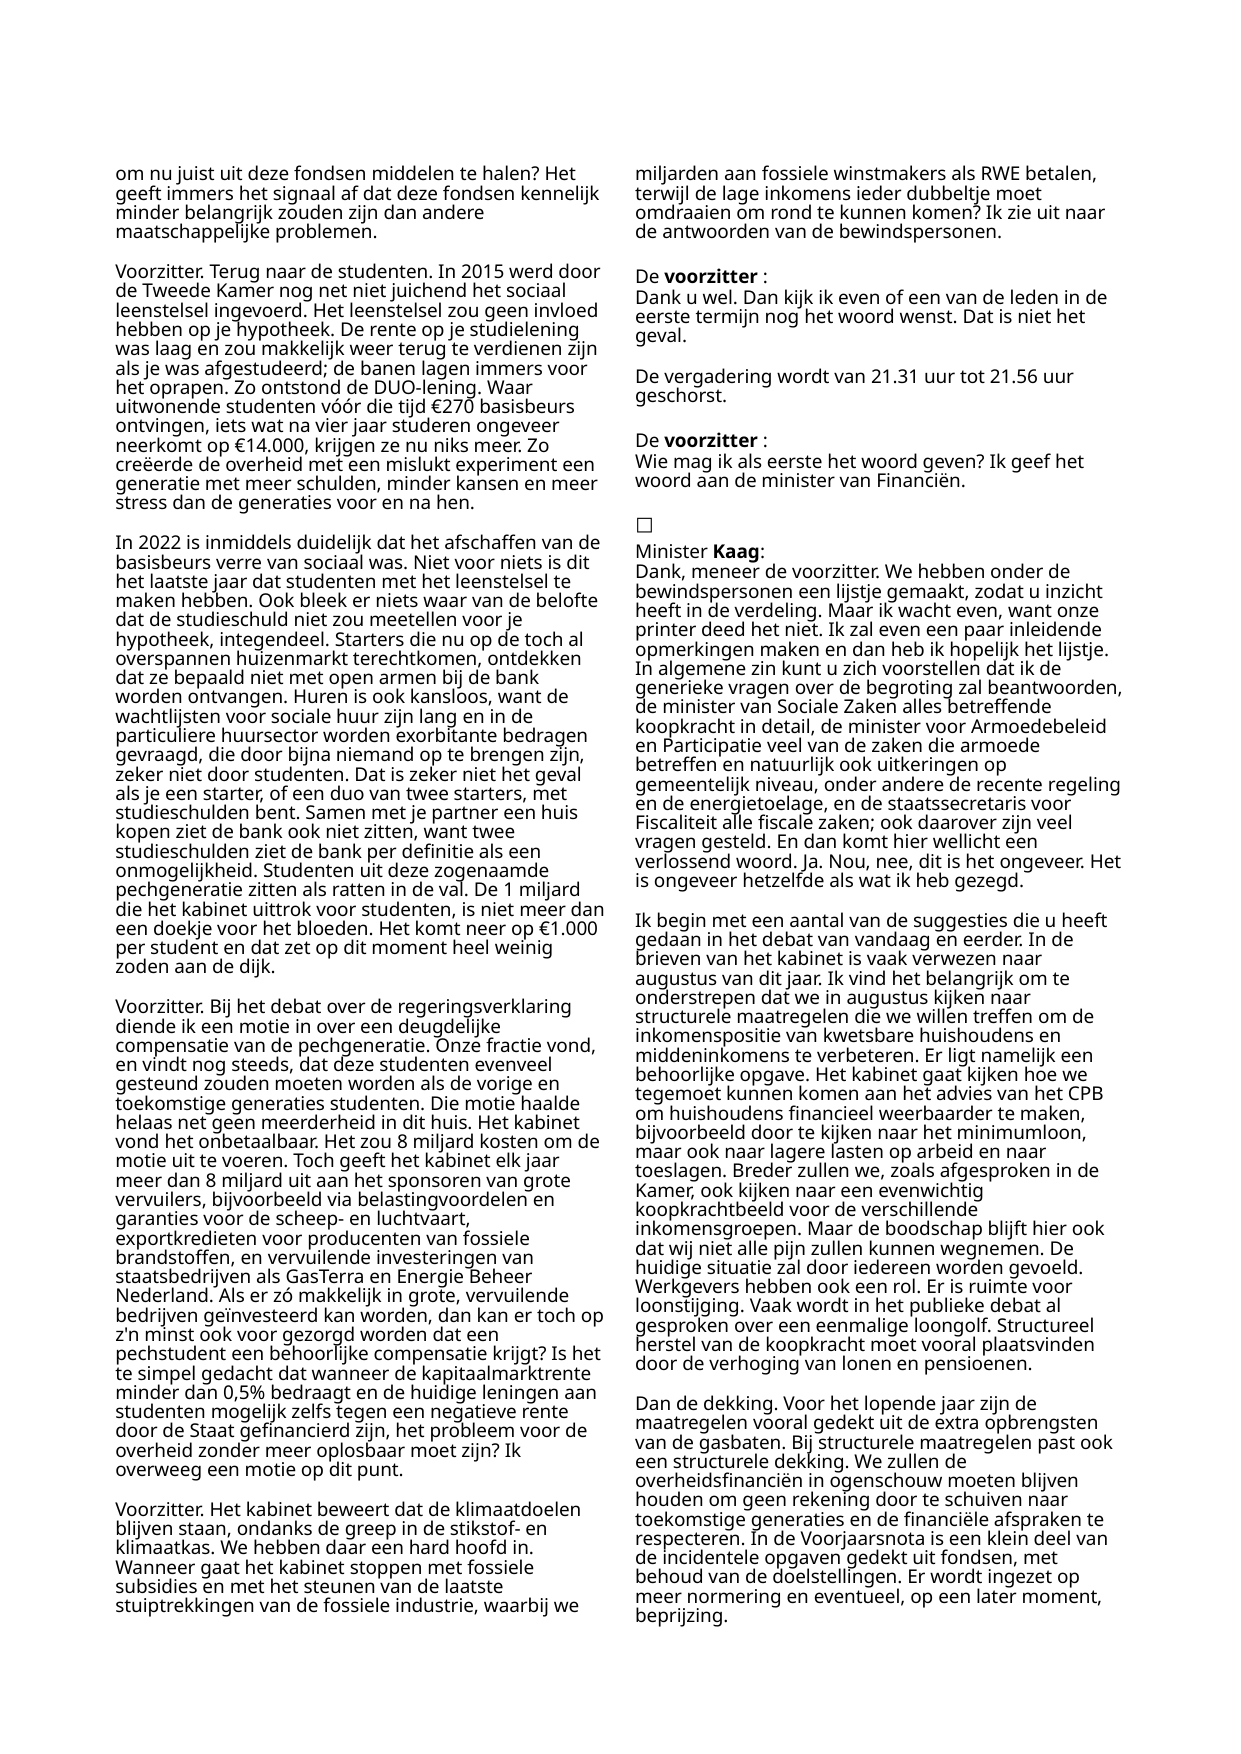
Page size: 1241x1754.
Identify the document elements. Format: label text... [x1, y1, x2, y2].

text Ik begin met een aantal van de suggesties die u heeft gedaan in het debat van vandaag en eerder. In de brieven van het kabinet is vaak verwezen naar augustus van dit jaar. Ik vind het belangrijk om te onderstrepen dat we in augustus kijken naar structurele maatregelen die we willen treffen om de inkomenspositie van kwetsbare huishoudens en middeninkomens te verbeteren. Er ligt namelijk een behoorlijke opgave. Het kabinet gaat kijken hoe we tegemoet kunnen komen aan het advies van het CPB om huishoudens financieel weerbaarder te maken, bijvoorbeeld door te kijken naar het minimumloon, maar ook naar lagere lasten op arbeid en naar toeslagen. Breder zullen we, zoals afgesproken in de Kamer, ook kijken naar een evenwichtig koopkrachtbeeld voor de verschillende inkomensgroepen. Maar de boodschap blijft hier ook dat wij niet alle pijn zullen kunnen wegnemen. De huidige situatie zal door iedereen worden gevoeld. Werkgevers hebben ook een rol. Er is ruimte voor loonstijging. Vaak wordt in het publieke debat al gesproken over een eenmalige loongolf. Structureel herstel van de koopkracht moet vooral plaatsvinden door de verhoging van lonen en pensioenen. [635, 912, 1125, 1374]
text Dan de dekking. Voor het lopende jaar zijn de maatregelen vooral gedekt uit de extra opbrengsten van de gasbaten. Bij structurele maatregelen past ook een structurele dekking. We zullen de overheidsfinanciën in ogenschouw moeten blijven houden om geen rekening door te schuiven naar toekomstige generaties en de financiële afspraken te respecteren. In de Voorjaarsnota is een klein deel van de incidentele opgaven gedekt uit fondsen, met behoud van de doelstellingen. Er wordt ingezet op meer normering en eventueel, op een later moment, beprijzing. [635, 1395, 1125, 1626]
text om nu juist uit deze fondsen middelen te halen? Het geeft immers het signaal af dat deze fondsen kennelijk minder belangrijk zouden zijn dan andere maatschappelijke problemen. [115, 165, 605, 242]
text De voorzitter : [635, 263, 1125, 289]
text De voorzitter : [635, 427, 1125, 453]
text De vergadering wordt van 21.31 uur tot 21.56 uur geschorst. [635, 368, 1125, 406]
text Voorzitter. Bij het debat over de regeringsverklaring diende ik een motie in over een deugdelijke compensatie van de pechgeneratie. Onze fractie vond, en vindt nog steeds, dat deze studenten evenveel gesteund zouden moeten worden als de vorige en toekomstige generaties studenten. Die motie haalde helaas net geen meerderheid in dit huis. Het kabinet vond het onbetaalbaar. Het zou 8 miljard kosten om de motie uit te voeren. Toch geeft het kabinet elk jaar meer dan 8 miljard uit aan het sponsoren van grote vervuilers, bijvoorbeeld via belastingvoordelen en garanties voor de scheep- en luchtvaart, exportkredieten voor producenten van fossiele brandstoffen, en vervuilende investeringen van staatsbedrijven als GasTerra en Energie Beheer Nederland. Als er zó makkelijk in grote, vervuilende bedrijven geïnvesteerd kan worden, dan kan er toch op z'n minst ook voor gezorgd worden dat een pechstudent een behoorlijke compensatie krijgt? Is het te simpel gedacht dat wanneer de kapitaalmarktrente minder dan 0,5% bedraagt en de huidige leningen aan studenten mogelijk zelfs tegen een negatieve rente door de Staat gefinancierd zijn, het probleem voor de overheid zonder meer oplosbaar moet zijn? Ik overweeg een motie op dit punt. [115, 998, 605, 1480]
text Minister Kaag: [635, 538, 1125, 563]
text Dank, meneer de voorzitter. We hebben onder de bewindspersonen een lijstje gemaakt, zodat u inzicht heeft in de verdeling. Maar ik wacht even, want onze printer deed het niet. Ik zal even een paar inleidende opmerkingen maken en dan heb ik hopelijk het lijstje. In algemene zin kunt u zich voorstellen dat ik de generieke vragen over de begroting zal beantwoorden, de minister van Sociale Zaken alles betreffende koopkracht in detail, de minister voor Armoedebeleid en Participatie veel van de zaken die armoede betreffen en natuurlijk ook uitkeringen op gemeentelijk niveau, onder andere de recente regeling en de energietoelage, en de staatssecretaris voor Fiscaliteit alle fiscale zaken; ook daarover zijn veel vragen gesteld. En dan komt hier wellicht een verlossend woord. Ja. Nou, nee, dit is het ongeveer. Het is ongeveer hetzelfde als wat ik heb gezegd. [635, 563, 1125, 891]
text ⬜ [635, 512, 1125, 538]
text miljarden aan fossiele winstmakers als RWE betalen, terwijl de lage inkomens ieder dubbeltje moet omdraaien om rond te kunnen komen? Ik zie uit naar de antwoorden van de bewindspersonen. [635, 165, 1125, 242]
text In 2022 is inmiddels duidelijk dat het afschaffen van de basisbeurs verre van sociaal was. Niet voor niets is dit het laatste jaar dat studenten met het leenstelsel te maken hebben. Ook bleek er niets waar van de belofte dat de studieschuld niet zou meetellen voor je hypotheek, integendeel. Starters die nu op de toch al overspannen huizenmarkt terechtkomen, ontdekken dat ze bepaald niet met open armen bij de bank worden ontvangen. Huren is ook kansloos, want de wachtlijsten voor sociale huur zijn lang en in de particuliere huursector worden exorbitante bedragen gevraagd, die door bijna niemand op te brengen zijn, zeker niet door studenten. Dat is zeker niet het geval als je een starter, of een duo van twee starters, met studieschulden bent. Samen met je partner een huis kopen ziet de bank ook niet zitten, want twee studieschulden ziet de bank per definitie als een onmogelijkheid. Studenten uit deze zogenaamde pechgeneratie zitten als ratten in de val. De 1 miljard die het kabinet uittrok voor studenten, is niet meer dan een doekje voor het bloeden. Het komt neer op €1.000 per student en dat zet op dit moment heel weinig zoden aan de dijk. [115, 534, 605, 978]
text Voorzitter. Terug naar de studenten. In 2015 werd door de Tweede Kamer nog net niet juichend het sociaal leenstelsel ingevoerd. Het leenstelsel zou geen invloed hebben op je hypotheek. De rente op je studielening was laag en zou makkelijk weer terug te verdienen zijn als je was afgestudeerd; de banen lagen immers voor het oprapen. Zo ontstond de DUO-lening. Waar uitwonende studenten vóór die tijd €270 basisbeurs ontvingen, iets wat na vier jaar studeren ongeveer neerkomt op €14.000, krijgen ze nu niks meer. Zo creëerde de overheid met een mislukt experiment een generatie met meer schulden, minder kansen en meer stress dan de generaties voor en na hen. [115, 263, 605, 514]
text Wie mag ik als eerste het woord geven? Ik geef het woord aan de minister van Financiën. [635, 453, 1125, 491]
text Voorzitter. Het kabinet beweert dat de klimaatdoelen blijven staan, ondanks de greep in de stikstof- en klimaatkas. We hebben daar een hard hoofd in. Wanneer gaat het kabinet stoppen met fossiele subsidies en met het steunen van de laatste stuiptrekkingen van de fossiele industrie, waarbij we [115, 1501, 605, 1616]
text Dank u wel. Dan kijk ik even of een van de leden in de eerste termijn nog het woord wenst. Dat is niet het geval. [635, 289, 1125, 347]
